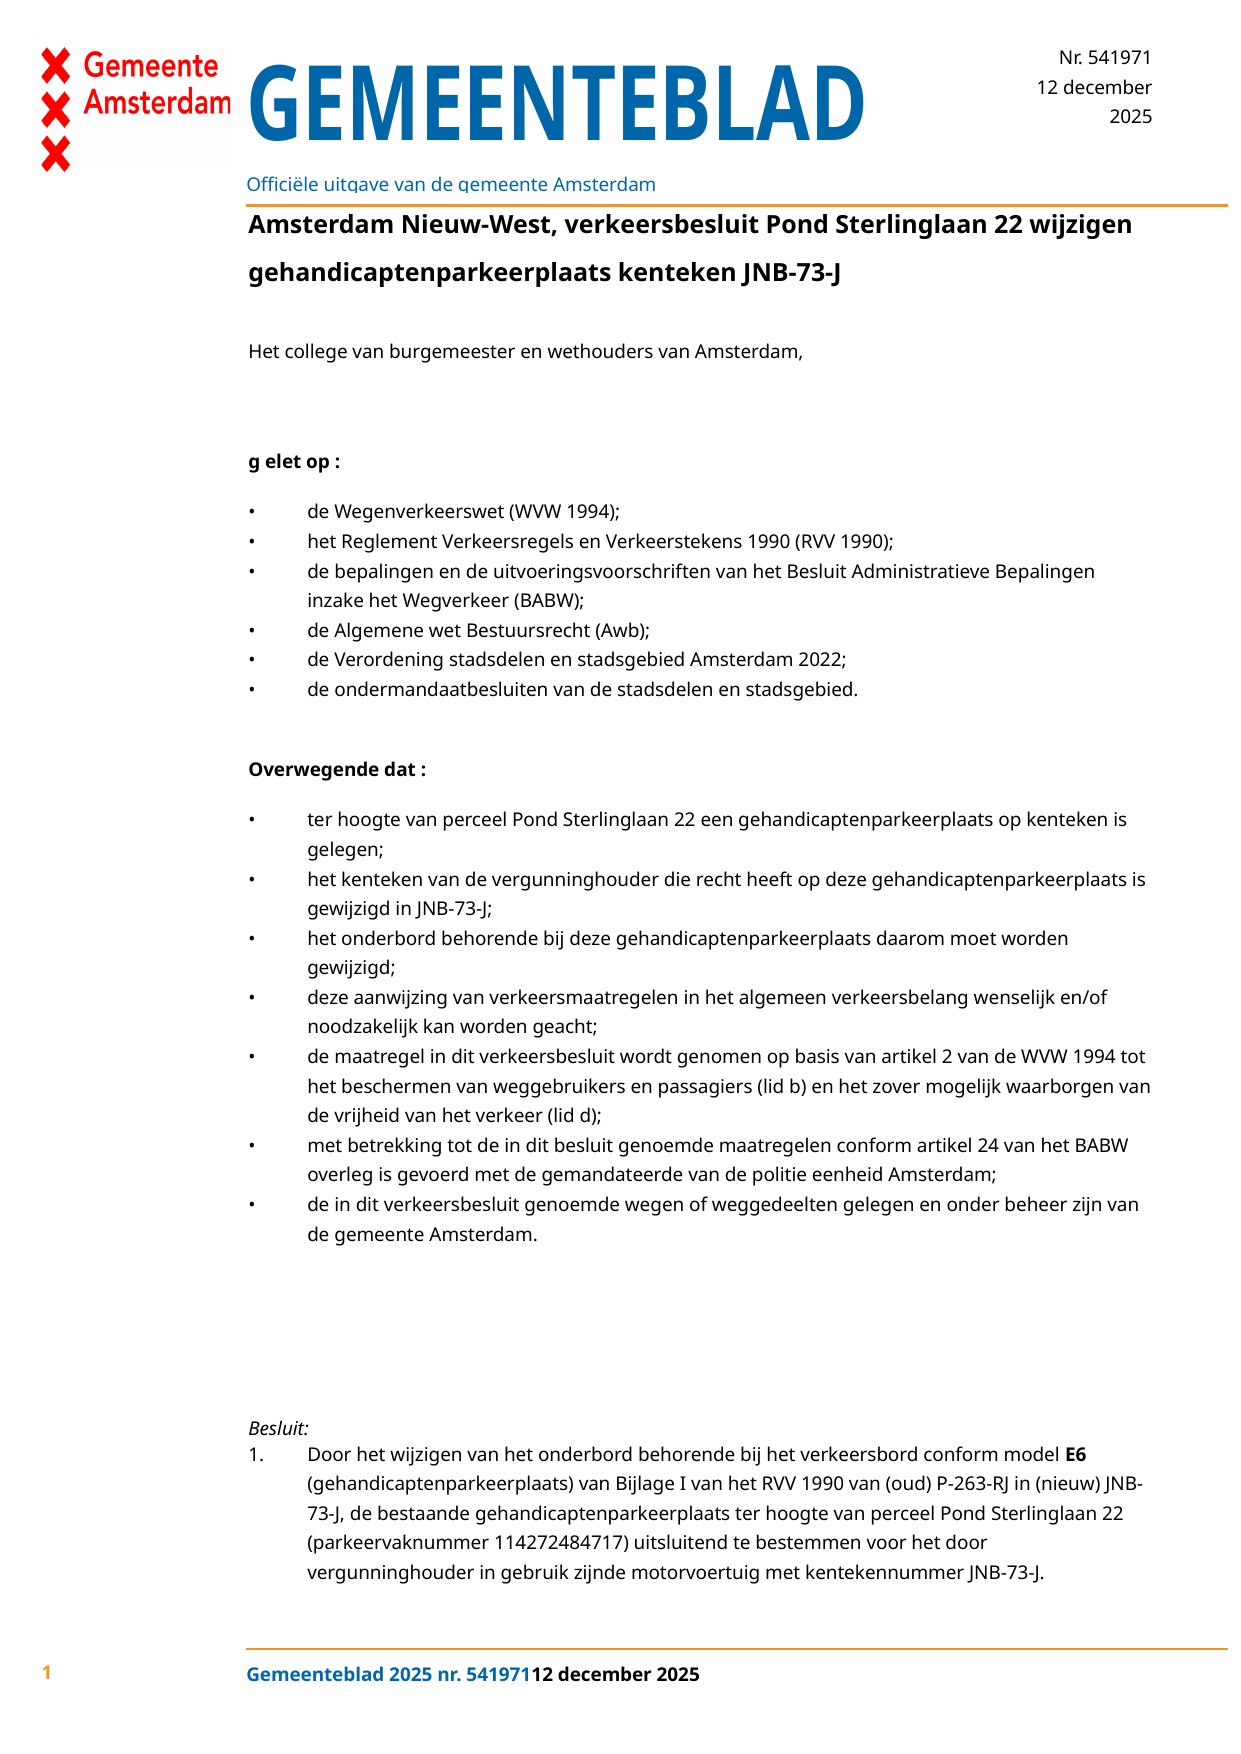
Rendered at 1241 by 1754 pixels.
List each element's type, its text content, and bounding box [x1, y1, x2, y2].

list de Verordening stadsdelen en stadsgebied Amsterdam 2022; [248, 647, 1152, 672]
list de bepalingen en de uitvoeringsvoorschriften van het Besluit Administratieve Bepalingen inzake het Wegverkeer (BABW); [248, 558, 1152, 613]
list de maatregel in dit verkeersbesluit wordt genomen op basis van artikel 2 van de WVW 1994 tot het beschermen van weggebruikers en passagiers (lid b) en het zover mogelijk waarborgen van de vrijheid van het verkeer (lid d); [248, 1043, 1152, 1128]
list het Reglement Verkeersregels en Verkeerstekens 1990 (RVV 1990); [248, 528, 1152, 554]
list met betrekking tot de in dit besluit genoemde maatregelen conform artikel 24 van het BABW overleg is gevoerd met de gemandateerde van de politie eenheid Amsterdam; [248, 1132, 1152, 1187]
list Door het wijzigen van het onderbord behorende bij het verkeersbord conform model E6 (gehandicaptenparkeerplaats) van Bijlage I van het RVV 1990 van (oud) P-263-RJ in (nieuw) JNB-73-J, de bestaande gehandicaptenparkeerplaats ter hoogte van perceel Pond Sterlinglaan 22 (parkeervaknummer 114272484717) uitsluitend te bestemmen voor het door vergunninghouder in gebruik zijnde motorvoertuig met kentekennummer JNB-73-J. [248, 1441, 1152, 1585]
text Amsterdam Nieuw-West, verkeersbesluit Pond Sterlinglaan 22 wijzigen gehandicaptenparkeerplaats kenteken JNB-73-J [248, 207, 1152, 288]
list het kenteken van de vergunninghouder die recht heeft op deze gehandicaptenparkeerplaats is gewijzigd in JNB-73-J; [248, 866, 1152, 921]
list de Algemene wet Bestuursrecht (Awb); [248, 617, 1152, 643]
text Het college van burgemeester en wethouders van Amsterdam, [248, 339, 1152, 364]
list deze aanwijzing van verkeersmaatregelen in het algemeen verkeersbelang wenselijk en/of noodzakelijk kan worden geacht; [248, 984, 1152, 1039]
list ter hoogte van perceel Pond Sterlinglaan 22 een gehandicaptenparkeerplaats op kenteken is gelegen; [248, 807, 1152, 862]
list de Wegenverkeerswet (WVW 1994); [248, 499, 1152, 524]
list het onderbord behorende bij deze gehandicaptenparkeerplaats daarom moet worden gewijzigd; [248, 925, 1152, 980]
text Overwegende dat : [248, 756, 1152, 782]
text g elet op : [248, 448, 1152, 474]
list de ondermandaatbesluiten van de stadsdelen en stadsgebied. [248, 676, 1152, 702]
picture [41, 47, 231, 172]
list de in dit verkeersbesluit genoemde wegen of weggedeelten gelegen en onder beheer zijn van de gemeente Amsterdam. [248, 1191, 1152, 1246]
text Besluit: [248, 1415, 1152, 1441]
